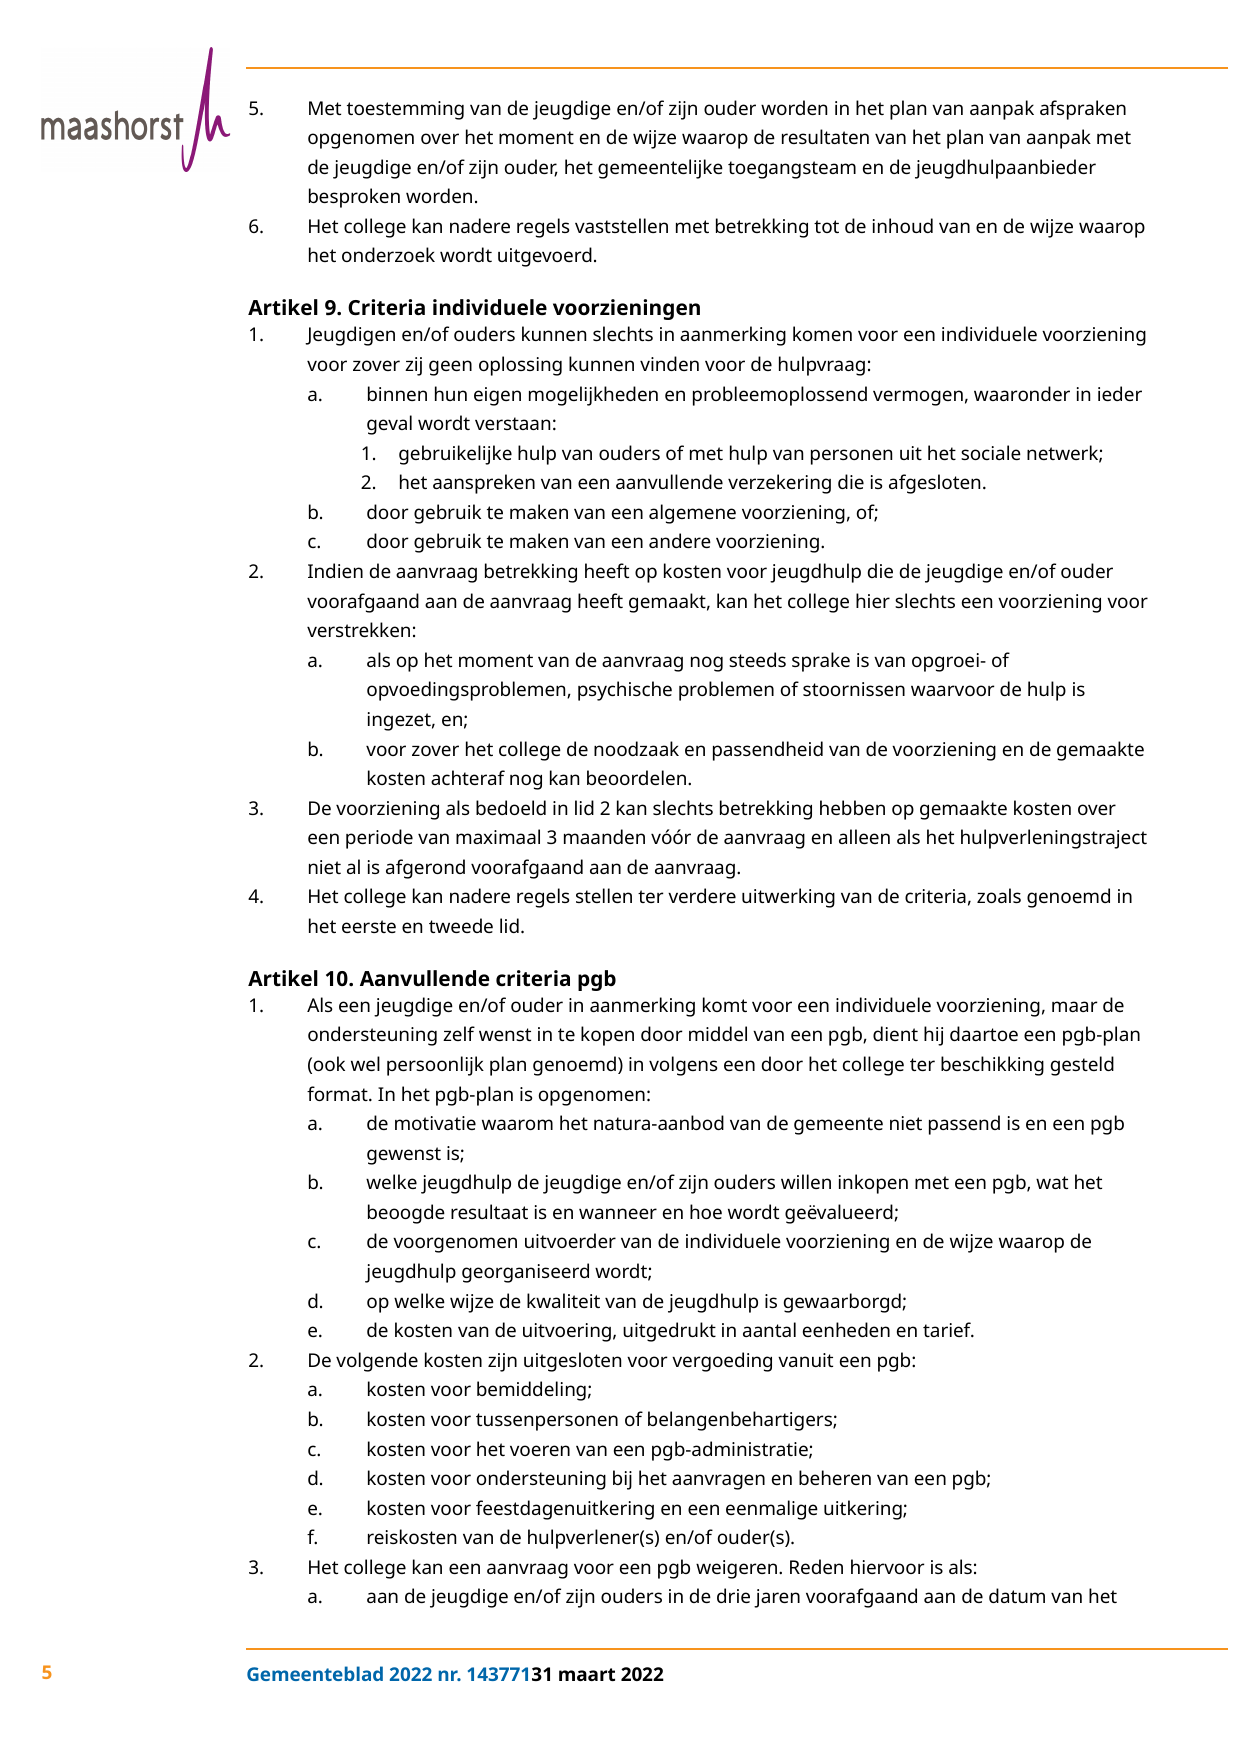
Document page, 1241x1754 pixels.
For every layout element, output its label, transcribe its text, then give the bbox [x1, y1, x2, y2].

list voor zover het college de noodzaak en passendheid van de voorziening en de gemaakte kosten achteraf nog kan beoordelen. [307, 736, 1152, 791]
list als op het moment van de aanvraag nog steeds sprake is van opgroei- of opvoedingsproblemen, psychische problemen of stoornissen waarvoor de hulp is ingezet, en; [307, 647, 1152, 732]
list Indien de aanvraag betrekking heeft op kosten voor jeugdhulp die de jeugdige en/of ouder voorafgaand aan de aanvraag heeft gemaakt, kan het college hier slechts een voorziening voor verstrekken: [248, 558, 1152, 643]
list reiskosten van de hulpverlener(s) en/of ouder(s). [307, 1524, 1152, 1550]
list kosten voor tussenpersonen of belangenbehartigers; [307, 1406, 1152, 1432]
list kosten voor ondersteuning bij het aanvragen en beheren van een pgb; [307, 1465, 1152, 1491]
list de motivatie waarom het natura-aanbod van de gemeente niet passend is en een pgb gewenst is; [307, 1110, 1152, 1166]
list aan de jeugdige en/of zijn ouders in de drie jaren voorafgaand aan de datum van het [307, 1584, 1152, 1609]
picture [41, 47, 231, 172]
list Het college kan nadere regels vaststellen met betrekking tot de inhoud van en de wijze waarop het onderzoek wordt uitgevoerd. [248, 213, 1152, 268]
list welke jeugdhulp de jeugdige en/of zijn ouders willen inkopen met een pgb, wat het beoogde resultaat is en wanneer en hoe wordt geëvalueerd; [307, 1169, 1152, 1225]
list gebruikelijke hulp van ouders of met hulp van personen uit het sociale netwerk; [361, 440, 1152, 466]
text Artikel 10. Aanvullende criteria pgb [248, 964, 1152, 992]
list De voorziening als bedoeld in lid 2 kan slechts betrekking hebben op gemaakte kosten over een periode van maximaal 3 maanden vóór de aanvraag en alleen als het hulpverleningstraject niet al is afgerond voorafgaand aan de aanvraag. [248, 795, 1152, 880]
list de voorgenomen uitvoerder van de individuele voorziening en de wijze waarop de jeugdhulp georganiseerd wordt; [307, 1229, 1152, 1284]
list Jeugdigen en/of ouders kunnen slechts in aanmerking komen voor een individuele voorziening voor zover zij geen oplossing kunnen vinden voor de hulpvraag: [248, 322, 1152, 377]
list kosten voor feestdagenuitkering en een eenmalige uitkering; [307, 1495, 1152, 1521]
list Het college kan nadere regels stellen ter verdere uitwerking van de criteria, zoals genoemd in het eerste en tweede lid. [248, 884, 1152, 939]
text Artikel 9. Criteria individuele voorzieningen [248, 293, 1152, 322]
list op welke wijze de kwaliteit van de jeugdhulp is gewaarborgd; [307, 1288, 1152, 1314]
list kosten voor bemiddeling; [307, 1377, 1152, 1402]
list Met toestemming van de jeugdige en/of zijn ouder worden in het plan van aanpak afspraken opgenomen over het moment en de wijze waarop de resultaten van het plan van aanpak met de jeugdige en/of zijn ouder, het gemeentelijke toegangsteam en de jeugdhulpaanbieder besproken worden. [248, 95, 1152, 209]
list kosten voor het voeren van een pgb-administratie; [307, 1436, 1152, 1462]
list de kosten van de uitvoering, uitgedrukt in aantal eenheden en tarief. [307, 1317, 1152, 1343]
list Het college kan een aanvraag voor een pgb weigeren. Reden hiervoor is als: [248, 1554, 1152, 1580]
list De volgende kosten zijn uitgesloten voor vergoeding vanuit een pgb: [248, 1347, 1152, 1373]
list Als een jeugdige en/of ouder in aanmerking komt voor een individuele voorziening, maar de ondersteuning zelf wenst in te kopen door middel van een pgb, dient hij daartoe een pgb-plan (ook wel persoonlijk plan genoemd) in volgens een door het college ter beschikking gesteld format. In het pgb-plan is opgenomen: [248, 992, 1152, 1107]
list door gebruik te maken van een andere voorziening. [307, 529, 1152, 554]
list binnen hun eigen mogelijkheden en probleemoplossend vermogen, waaronder in ieder geval wordt verstaan: [307, 381, 1152, 436]
list door gebruik te maken van een algemene voorziening, of; [307, 499, 1152, 525]
list het aanspreken van een aanvullende verzekering die is afgesloten. [361, 469, 1152, 495]
